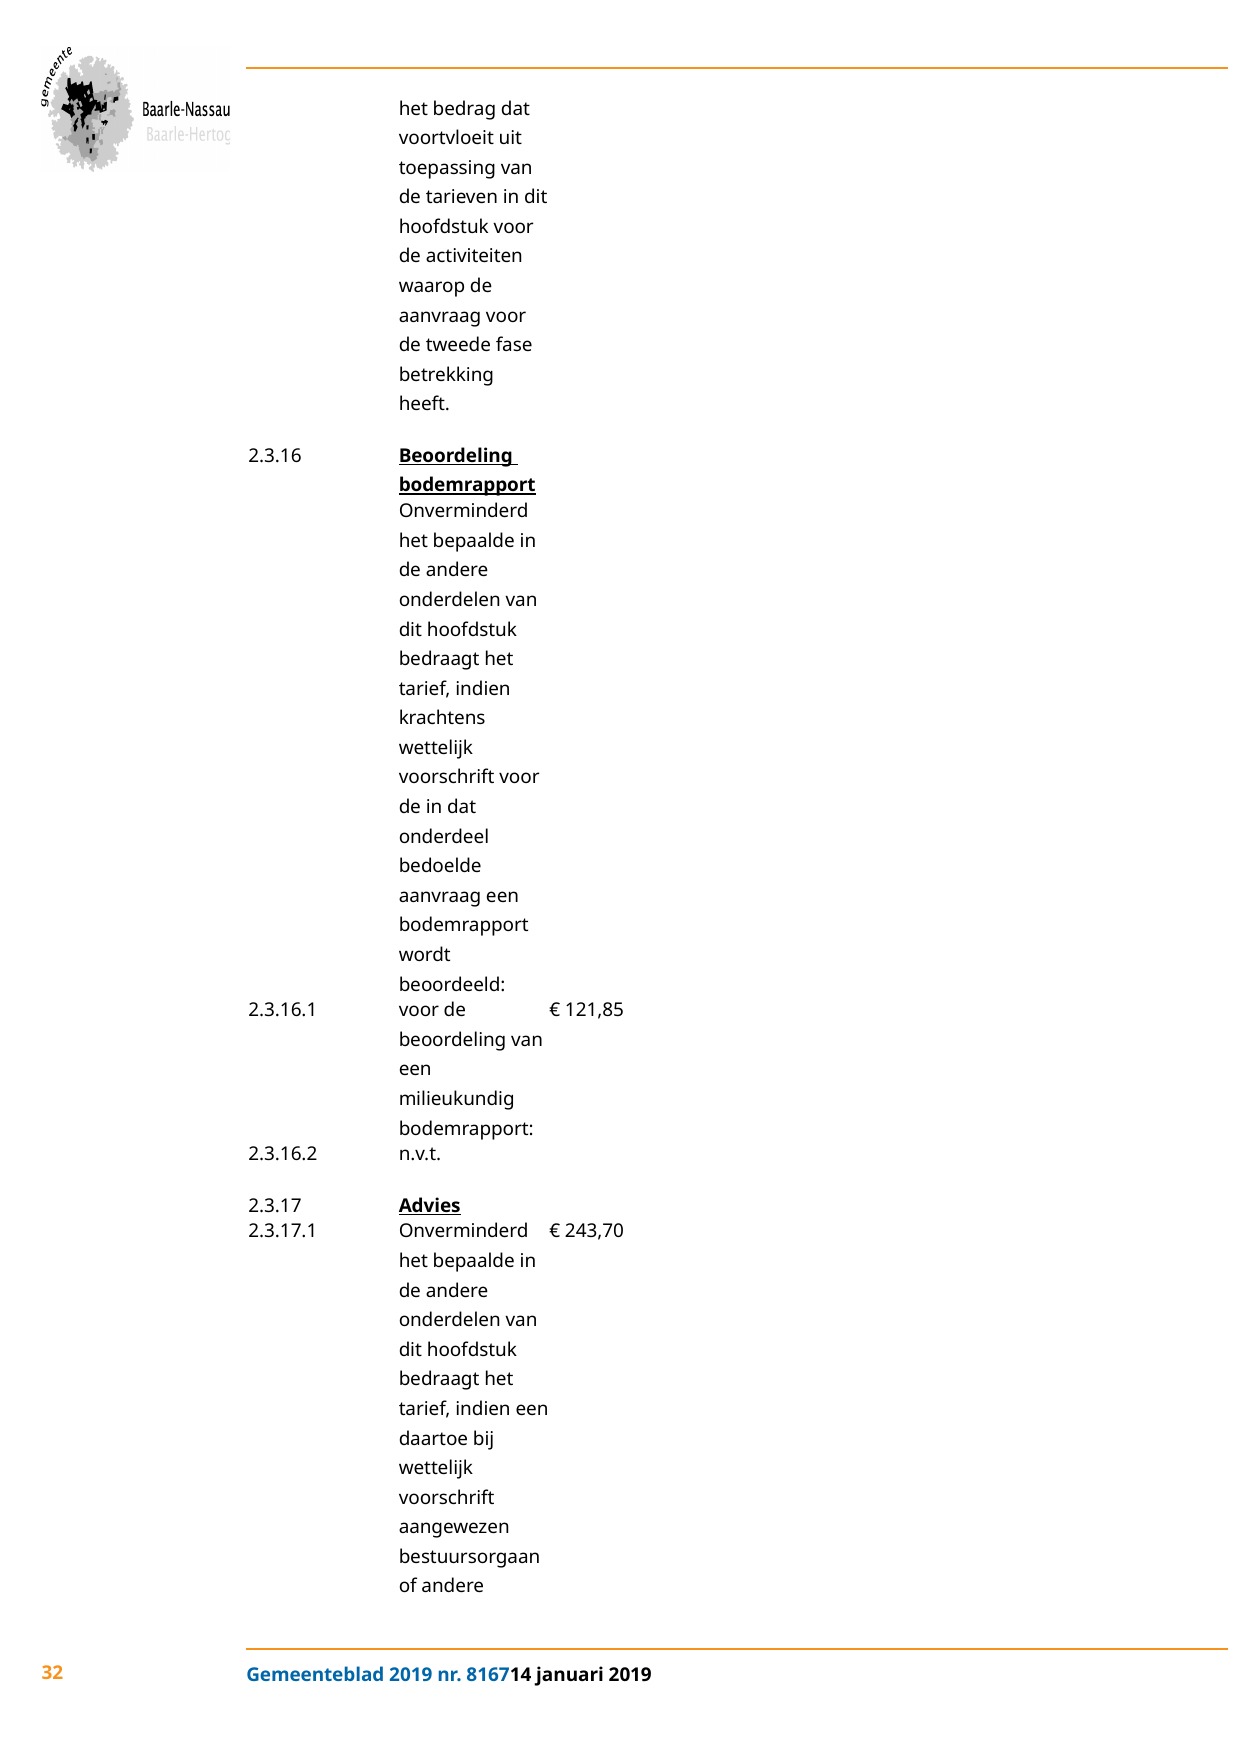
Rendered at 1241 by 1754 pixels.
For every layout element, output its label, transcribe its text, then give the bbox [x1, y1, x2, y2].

table_cell [248, 1166, 398, 1192]
table_cell 2.3.16.1 [248, 996, 398, 1141]
table_cell [549, 1141, 700, 1166]
table_cell [549, 95, 700, 416]
table_cell 2.3.16.2 [248, 1141, 398, 1166]
table_cell n.v.t. [399, 1141, 549, 1166]
table_cell 2.3.17.1 [248, 1218, 398, 1598]
table_cell [248, 498, 398, 996]
table_cell 2.3.16 [248, 442, 398, 497]
table_cell [248, 416, 398, 442]
table_cell [549, 1192, 700, 1218]
table_cell € 243,70 [549, 1218, 700, 1598]
table_cell [248, 95, 398, 416]
picture [41, 47, 231, 172]
table_cell [399, 1166, 549, 1192]
table_cell € 121,85 [549, 996, 700, 1141]
table_cell Onverminderd het bepaalde in de andere onderdelen van dit hoofdstuk bedraagt het tarief, indien krachtens wettelijk voorschrift voor de in dat onderdeel bedoelde aanvraag een bodemrapport wordt beoordeeld: [399, 498, 549, 996]
table_cell [549, 498, 700, 996]
table_cell [549, 416, 700, 442]
table_cell Onverminderd het bepaalde in de andere onderdelen van dit hoofdstuk bedraagt het tarief, indien een daartoe bij wettelijk voorschrift aangewezen bestuursorgaan of andere [399, 1218, 549, 1598]
table_cell [549, 442, 700, 497]
table_cell Advies [399, 1192, 549, 1218]
table_cell voor de beoordeling van een milieukundig bodemrapport: [399, 996, 549, 1141]
table_cell [549, 1166, 700, 1192]
table_cell [399, 416, 549, 442]
table_cell 2.3.17 [248, 1192, 398, 1218]
table_cell het bedrag dat voortvloeit uit toepassing van de tarieven in dit hoofdstuk voor de activiteiten waarop de aanvraag voor de tweede fase betrekking heeft. [399, 95, 549, 416]
table_cell Beoordeling bodemrapport [399, 442, 549, 497]
